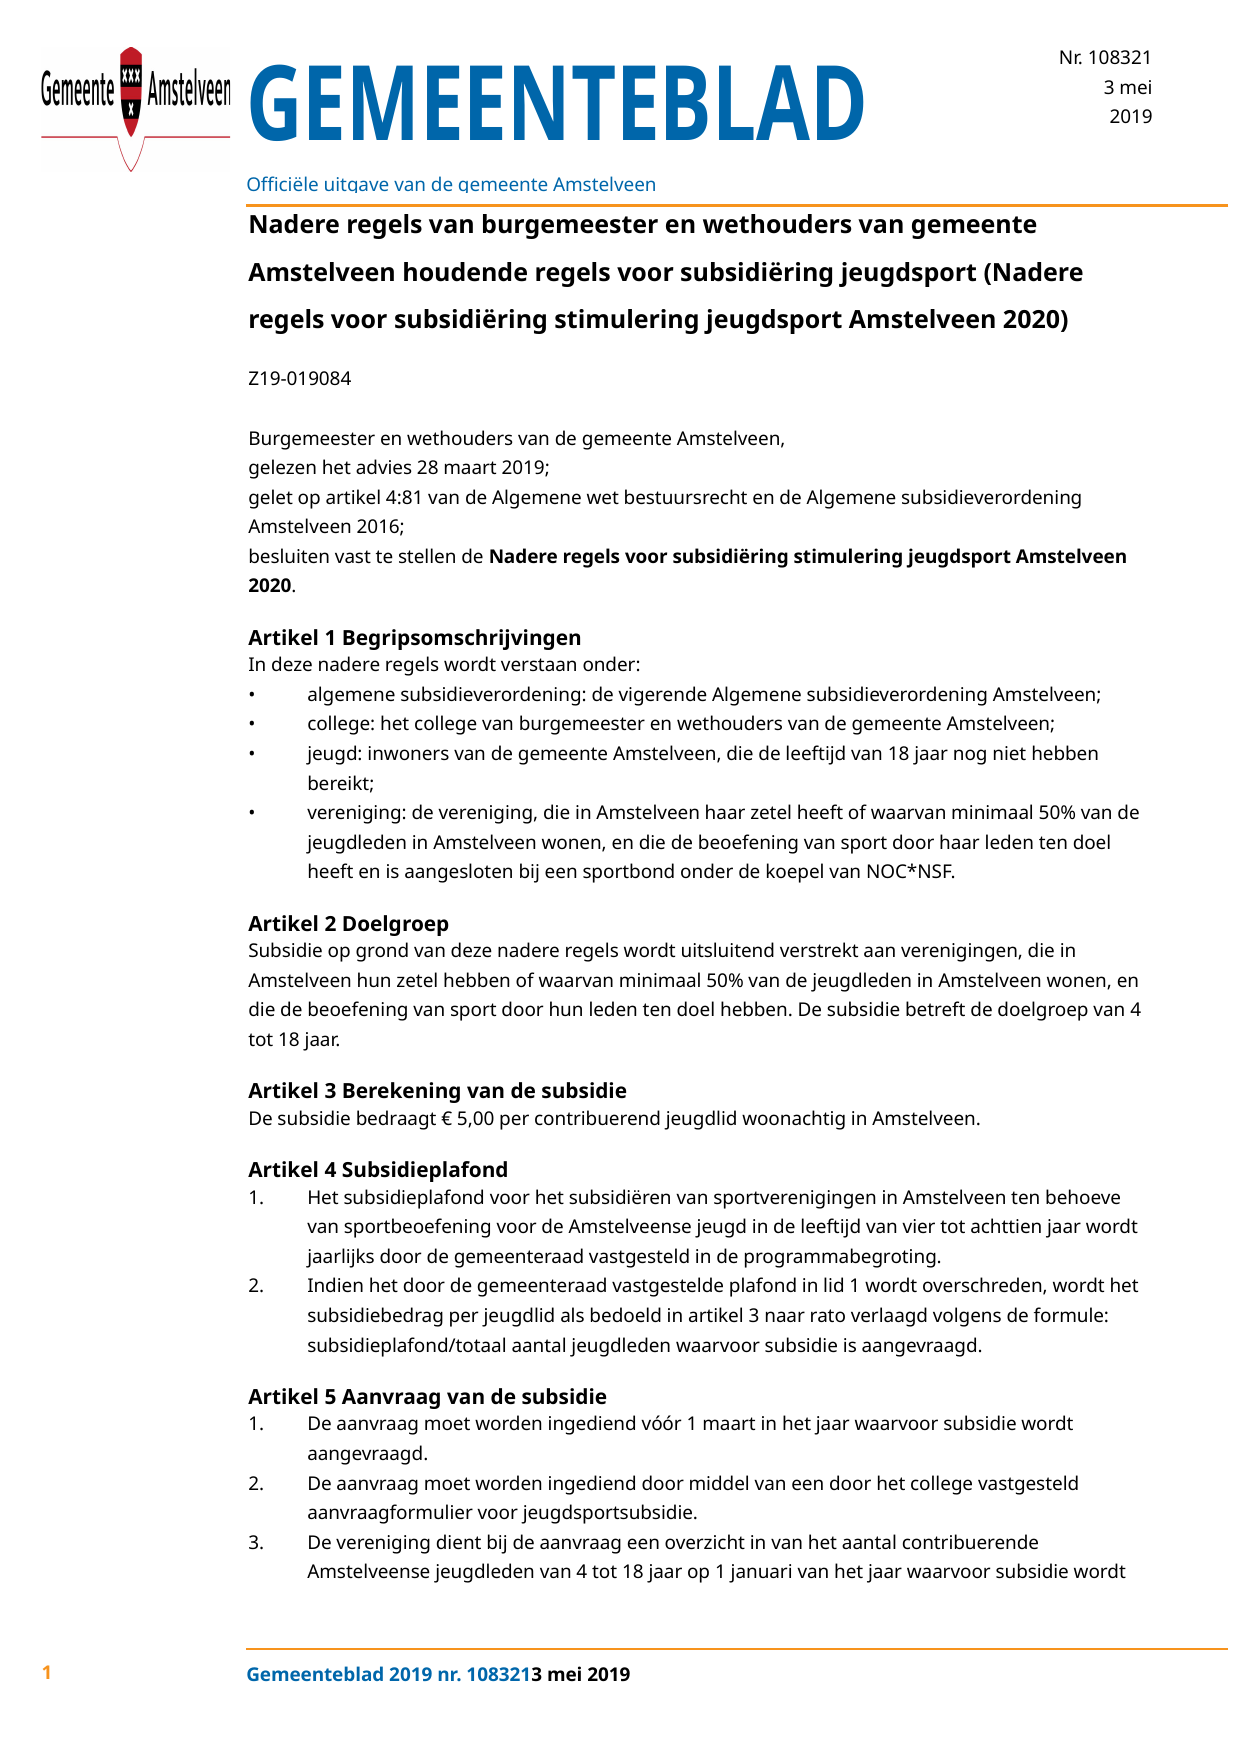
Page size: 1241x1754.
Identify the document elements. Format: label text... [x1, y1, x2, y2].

text In deze nadere regels wordt verstaan onder: [248, 651, 1152, 677]
text Z19-019084 [248, 366, 1152, 391]
text De subsidie bedraagt € 5,00 per contribuerend jeugdlid woonachtig in Amstelveen. [248, 1105, 1152, 1131]
text gelet op artikel 4:81 van de Algemene wet bestuursrecht en de Algemene subsidieverordening Amstelveen 2016; [248, 484, 1152, 539]
text Burgemeester en wethouders van de gemeente Amstelveen, [248, 425, 1152, 450]
text Subsidie op grond van deze nadere regels wordt uitsluitend verstrekt aan verenigingen, die in Amstelveen hun zetel hebben of waarvan minimaal 50% van de jeugdleden in Amstelveen wonen, en die de beoefening van sport door hun leden ten doel hebben. De subsidie betreft de doelgroep van 4 tot 18 jaar. [248, 937, 1152, 1052]
list De aanvraag moet worden ingediend vóór 1 maart in het jaar waarvoor subsidie wordt aangevraagd. [248, 1411, 1152, 1466]
text Artikel 2 Doelgroep [248, 909, 1152, 937]
text Artikel 4 Subsidieplafond [248, 1155, 1152, 1184]
text besluiten vast te stellen de Nadere regels voor subsidiëring stimulering jeugdsport Amstelveen 2020. [248, 543, 1152, 598]
text Artikel 1 Begripsomschrijvingen [248, 623, 1152, 651]
picture [41, 47, 231, 172]
list vereniging: de vereniging, die in Amstelveen haar zetel heeft of waarvan minimaal 50% van de jeugdleden in Amstelveen wonen, en die de beoefening van sport door haar leden ten doel heeft en is aangesloten bij een sportbond onder de koepel van NOC*NSF. [248, 799, 1152, 884]
text Nadere regels van burgemeester en wethouders van gemeente Amstelveen houdende regels voor subsidiëring jeugdsport (Nadere regels voor subsidiëring stimulering jeugdsport Amstelveen 2020) [248, 207, 1152, 336]
list jeugd: inwoners van de gemeente Amstelveen, die de leeftijd van 18 jaar nog niet hebben bereikt; [248, 740, 1152, 796]
text gelezen het advies 28 maart 2019; [248, 454, 1152, 480]
list college: het college van burgemeester en wethouders van de gemeente Amstelveen; [248, 711, 1152, 736]
list Het subsidieplafond voor het subsidiëren van sportverenigingen in Amstelveen ten behoeve van sportbeoefening voor de Amstelveense jeugd in de leeftijd van vier tot achttien jaar wordt jaarlijks door de gemeenteraad vastgesteld in de programmabegroting. [248, 1184, 1152, 1269]
list De aanvraag moet worden ingediend door middel van een door het college vastgesteld aanvraagformulier voor jeugdsportsubsidie. [248, 1470, 1152, 1525]
list algemene subsidieverordening: de vigerende Algemene subsidieverordening Amstelveen; [248, 681, 1152, 707]
list De vereniging dient bij de aanvraag een overzicht in van het aantal contribuerende Amstelveense jeugdleden van 4 tot 18 jaar op 1 januari van het jaar waarvoor subsidie wordt [248, 1529, 1152, 1584]
list Indien het door de gemeenteraad vastgestelde plafond in lid 1 wordt overschreden, wordt het subsidiebedrag per jeugdlid als bedoeld in artikel 3 naar rato verlaagd volgens de formule: subsidieplafond/totaal aantal jeugdleden waarvoor subsidie is aangevraagd. [248, 1273, 1152, 1357]
text Artikel 5 Aanvraag van de subsidie [248, 1382, 1152, 1411]
text Artikel 3 Berekening van de subsidie [248, 1077, 1152, 1105]
